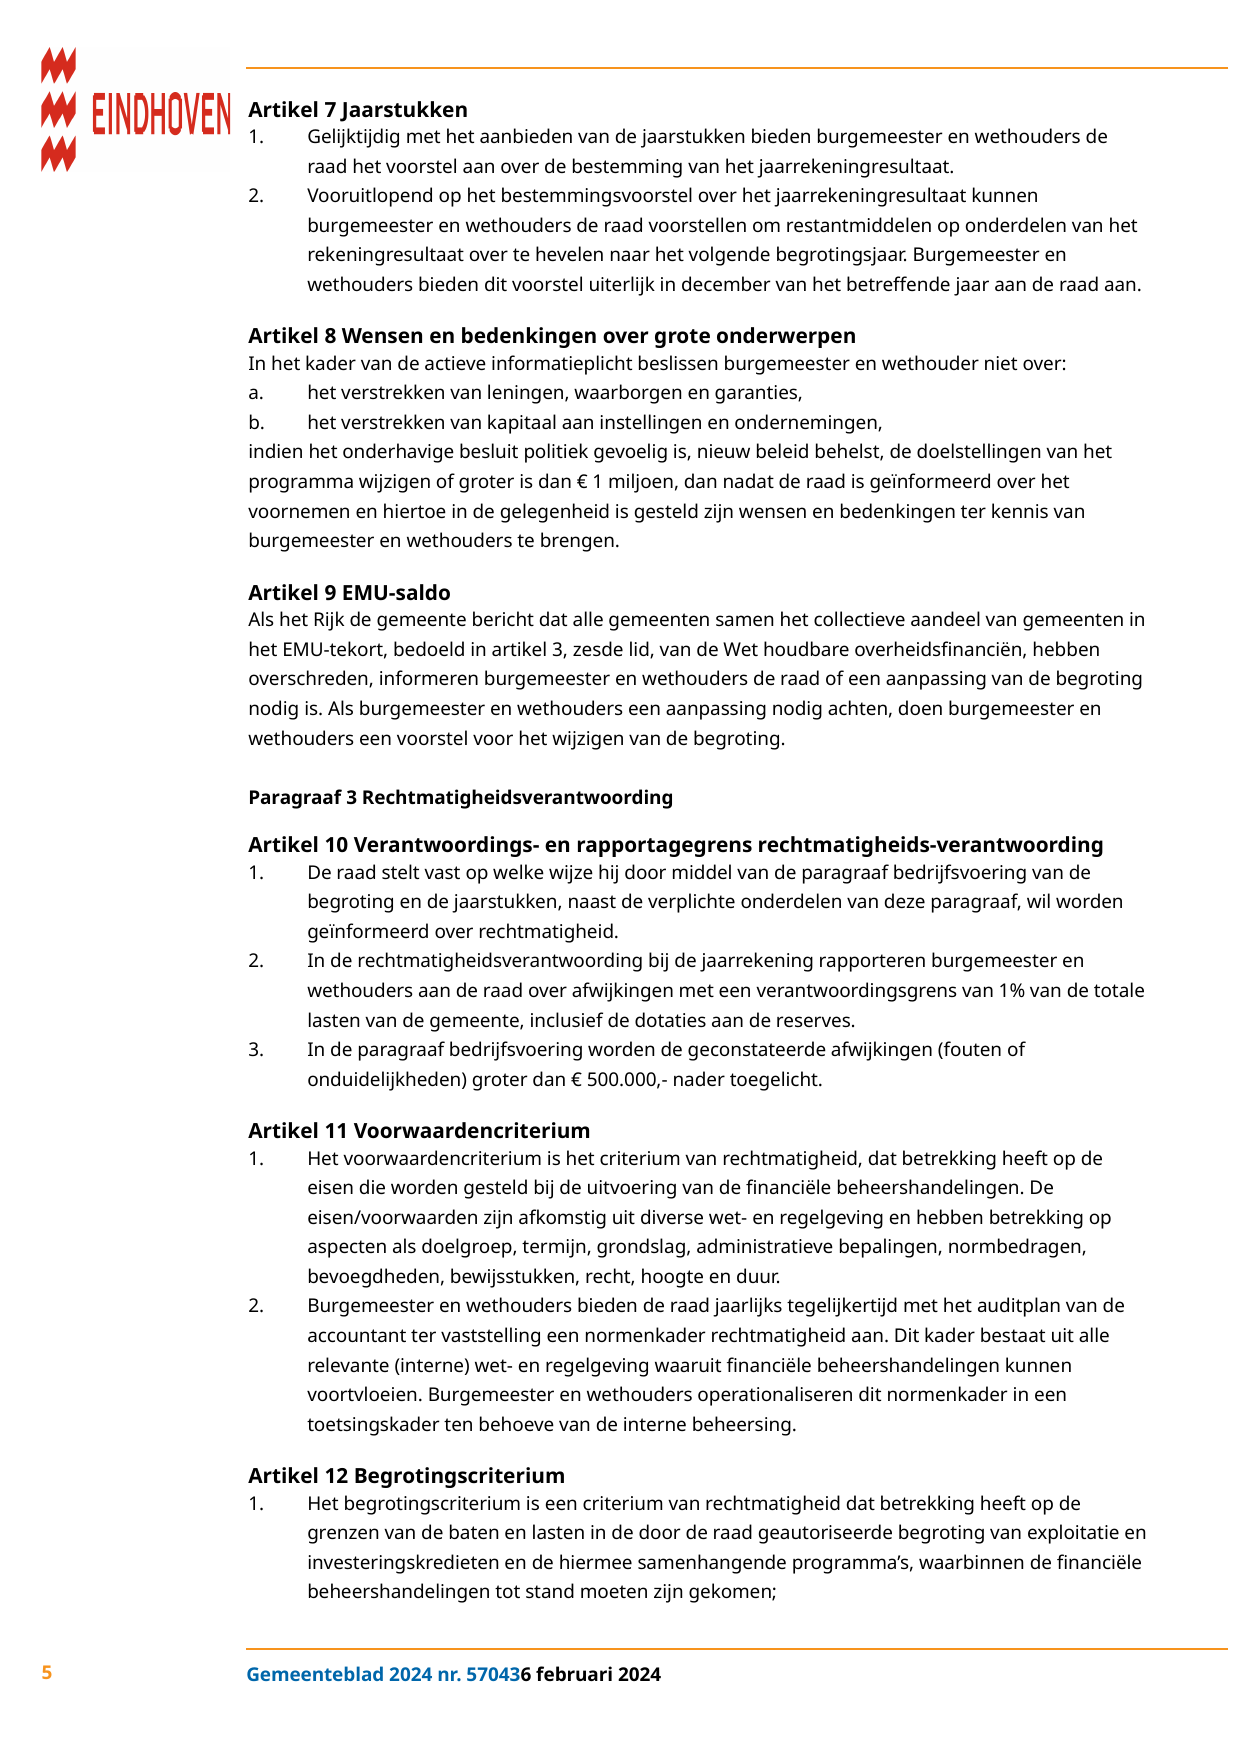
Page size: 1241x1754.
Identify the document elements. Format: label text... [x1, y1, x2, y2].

text Artikel 11 Voorwaardencriterium [248, 1116, 1152, 1145]
picture [41, 47, 231, 172]
list De raad stelt vast op welke wijze hij door middel van de paragraaf bedrijfsvoering van de begroting en de jaarstukken, naast de verplichte onderdelen van deze paragraaf, wil worden geïnformeerd over rechtmatigheid. [248, 859, 1152, 944]
list het verstrekken van kapitaal aan instellingen en ondernemingen, [248, 409, 1152, 435]
text Paragraaf 3 Rechtmatigheidsverantwoording [248, 784, 1152, 809]
list Het begrotingscriterium is een criterium van rechtmatigheid dat betrekking heeft op de grenzen van de baten en lasten in de door de raad geautoriseerde begroting van exploitatie en investeringskredieten en de hiermee samenhangende programma’s, waarbinnen de financiële beheershandelingen tot stand moeten zijn gekomen; [248, 1490, 1152, 1604]
text indien het onderhavige besluit politiek gevoelig is, nieuw beleid behelst, de doelstellingen van het programma wijzigen of groter is dan € 1 miljoen, dan nadat de raad is geïnformeerd over het voornemen en hiertoe in de gelegenheid is gesteld zijn wensen en bedenkingen ter kennis van burgemeester en wethouders te brengen. [248, 439, 1152, 553]
text Artikel 7 Jaarstukken [248, 95, 1152, 123]
list Vooruitlopend op het bestemmingsvoorstel over het jaarrekeningresultaat kunnen burgemeester en wethouders de raad voorstellen om restantmiddelen op onderdelen van het rekeningresultaat over te hevelen naar het volgende begrotingsjaar. Burgemeester en wethouders bieden dit voorstel uiterlijk in december van het betreffende jaar aan de raad aan. [248, 182, 1152, 297]
list Het voorwaardencriterium is het criterium van rechtmatigheid, dat betrekking heeft op de eisen die worden gesteld bij de uitvoering van de financiële beheershandelingen. De eisen/voorwaarden zijn afkomstig uit diverse wet- en regelgeving en hebben betrekking op aspecten als doelgroep, termijn, grondslag, administratieve bepalingen, normbedragen, bevoegdheden, bewijsstukken, recht, hoogte en duur. [248, 1145, 1152, 1289]
list In de paragraaf bedrijfsvoering worden de geconstateerde afwijkingen (fouten of onduidelijkheden) groter dan € 500.000,- nader toegelicht. [248, 1036, 1152, 1092]
list Gelijktijdig met het aanbieden van de jaarstukken bieden burgemeester en wethouders de raad het voorstel aan over de bestemming van het jaarrekeningresultaat. [248, 123, 1152, 178]
list In de rechtmatigheidsverantwoording bij de jaarrekening rapporteren burgemeester en wethouders aan de raad over afwijkingen met een verantwoordingsgrens van 1% van de totale lasten van de gemeente, inclusief de dotaties aan de reserves. [248, 948, 1152, 1032]
text In het kader van de actieve informatieplicht beslissen burgemeester en wethouder niet over: [248, 350, 1152, 376]
text Artikel 8 Wensen en bedenkingen over grote onderwerpen [248, 322, 1152, 350]
text Artikel 10 Verantwoordings- en rapportagegrens rechtmatigheids-verantwoording [248, 830, 1152, 859]
text Als het Rijk de gemeente bericht dat alle gemeenten samen het collectieve aandeel van gemeenten in het EMU-tekort, bedoeld in artikel 3, zesde lid, van de Wet houdbare overheidsfinanciën, hebben overschreden, informeren burgemeester en wethouders de raad of een aanpassing van de begroting nodig is. Als burgemeester en wethouders een aanpassing nodig achten, doen burgemeester en wethouders een voorstel voor het wijzigen van de begroting. [248, 606, 1152, 750]
text Artikel 9 EMU-saldo [248, 578, 1152, 606]
list het verstrekken van leningen, waarborgen en garanties, [248, 379, 1152, 405]
list Burgemeester en wethouders bieden de raad jaarlijks tegelijkertijd met het auditplan van de accountant ter vaststelling een normenkader rechtmatigheid aan. Dit kader bestaat uit alle relevante (interne) wet- en regelgeving waaruit financiële beheershandelingen kunnen voortvloeien. Burgemeester en wethouders operationaliseren dit normenkader in een toetsingskader ten behoeve van de interne beheersing. [248, 1293, 1152, 1437]
text Artikel 12 Begrotingscriterium [248, 1461, 1152, 1490]
